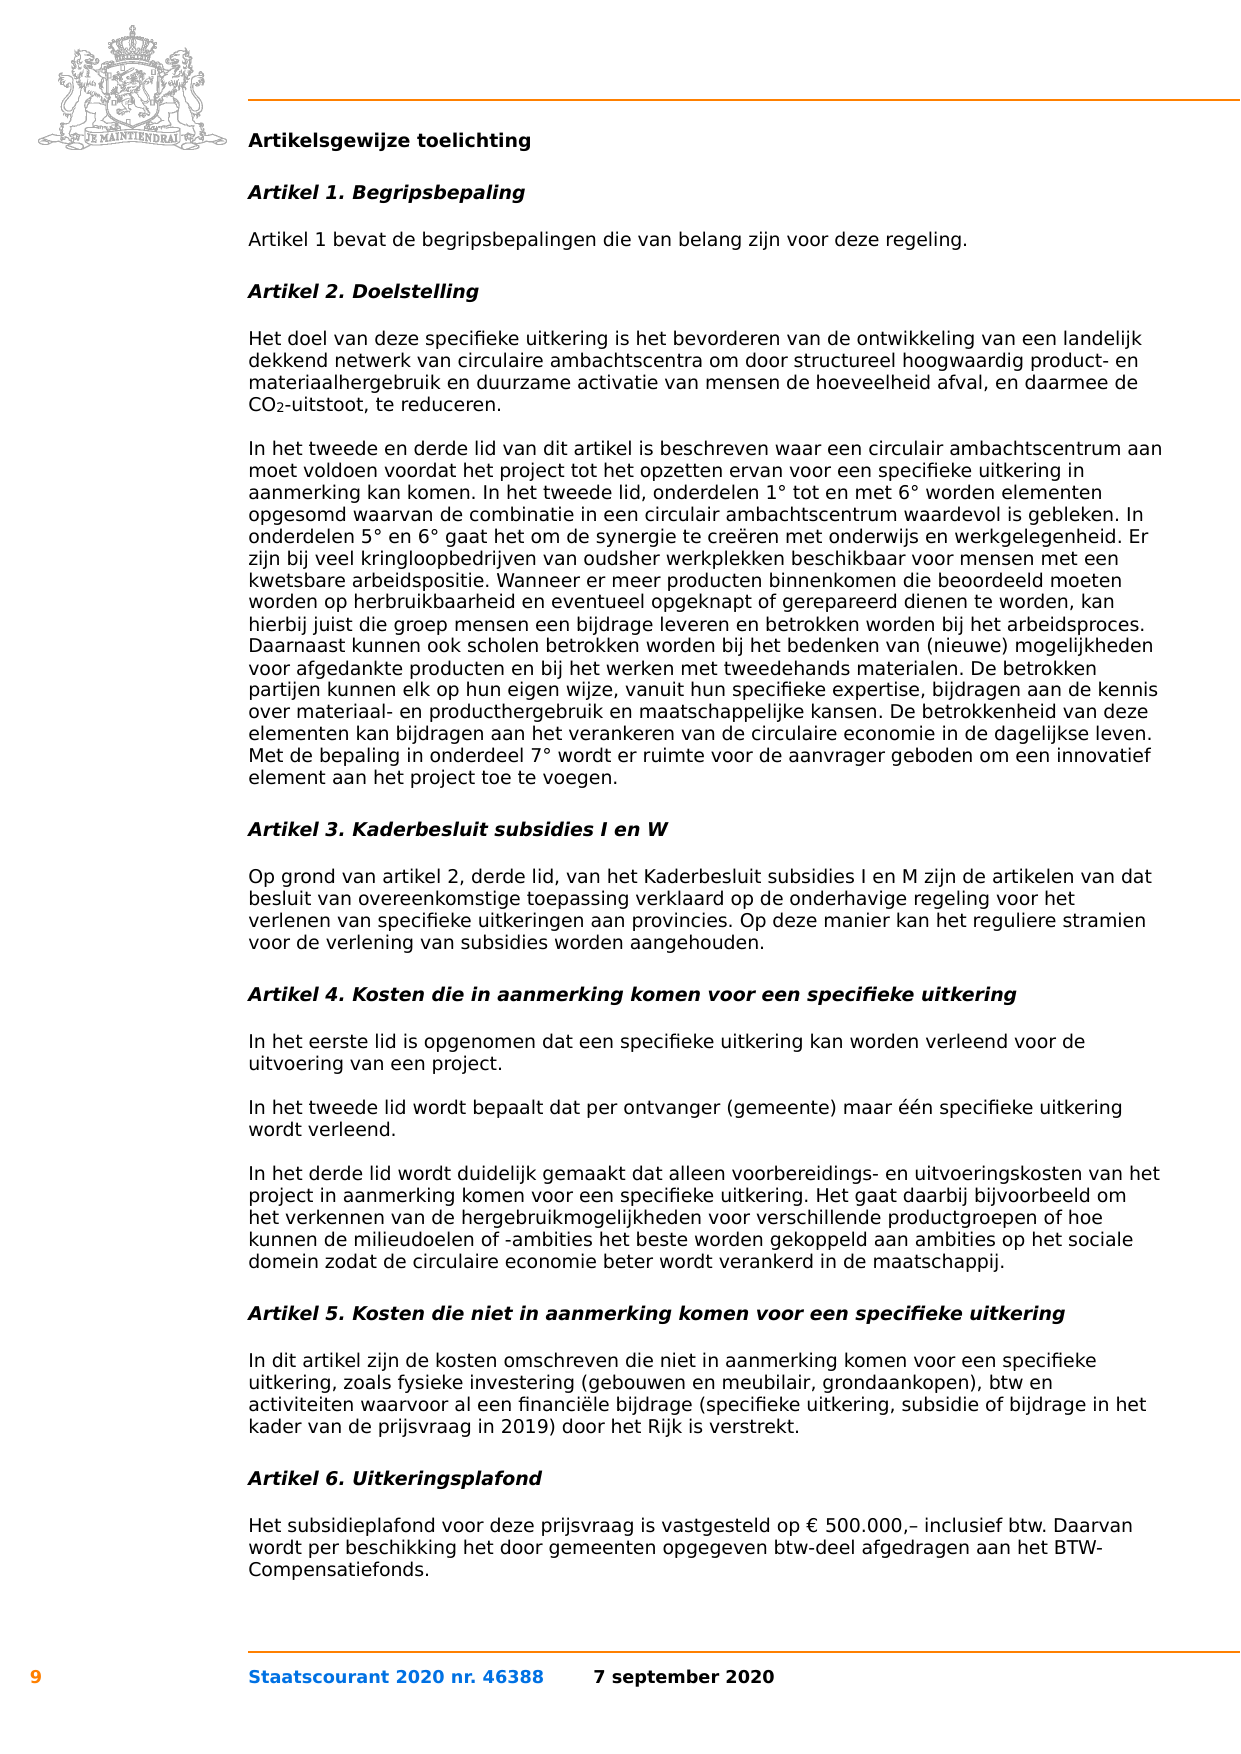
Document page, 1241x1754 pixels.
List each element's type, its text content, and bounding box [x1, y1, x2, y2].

text In dit artikel zijn de kosten omschreven die niet in aanmerking komen voor een specifieke uitkering, zoals fysieke investering (gebouwen en meubilair, grondaankopen), btw en activiteiten waarvoor al een financiële bijdrage (specifieke uitkering, subsidie of bijdrage in het kader van de prijsvraag in 2019) door het Rijk is verstrekt. [248, 1350, 1163, 1438]
picture [38, 25, 227, 150]
text In het derde lid wordt duidelijk gemaakt dat alleen voorbereidings- en uitvoeringskosten van het project in aanmerking komen voor een specifieke uitkering. Het gaat daarbij bijvoorbeeld om het verkennen van de hergebruikmogelijkheden voor verschillende productgroepen of hoe kunnen de milieudoelen of -ambities het beste worden gekoppeld aan ambities op het sociale domein zodat de circulaire economie beter wordt verankerd in de maatschappij. [248, 1163, 1163, 1273]
subtitle Artikel 1. Begripsbepaling [248, 182, 1163, 204]
subtitle Artikelsgewijze toelichting [248, 130, 1163, 152]
text In het eerste lid is opgenomen dat een specifieke uitkering kan worden verleend voor de uitvoering van een project. [248, 1031, 1163, 1075]
subtitle Artikel 5. Kosten die niet in aanmerking komen voor een specifieke uitkering [248, 1303, 1163, 1325]
text In het tweede en derde lid van dit artikel is beschreven waar een circulair ambachtscentrum aan moet voldoen voordat het project tot het opzetten ervan voor een specifieke uitkering in aanmerking kan komen. In het tweede lid, onderdelen 1° tot en met 6° worden elementen opgesomd waarvan de combinatie in een circulair ambachtscentrum waardevol is gebleken. In onderdelen 5° en 6° gaat het om de synergie te creëren met onderwijs en werkgelegenheid. Er zijn bij veel kringloopbedrijven van oudsher werkplekken beschikbaar voor mensen met een kwetsbare arbeidspositie. Wanneer er meer producten binnenkomen die beoordeeld moeten worden op herbruikbaarheid en eventueel opgeknapt of gerepareerd dienen te worden, kan hierbij juist die groep mensen een bijdrage leveren en betrokken worden bij het arbeidsproces. Daarnaast kunnen ook scholen betrokken worden bij het bedenken van (nieuwe) mogelijkheden voor afgedankte producten en bij het werken met tweedehands materialen. De betrokken partijen kunnen elk op hun eigen wijze, vanuit hun specifieke expertise, bijdragen aan de kennis over materiaal- en producthergebruik en maatschappelijke kansen. De betrokkenheid van deze elementen kan bijdragen aan het verankeren van de circulaire economie in de dagelijkse leven. Met de bepaling in onderdeel 7° wordt er ruimte voor de aanvrager geboden om een innovatief element aan het project toe te voegen. [248, 438, 1163, 789]
subtitle Artikel 6. Uitkeringsplafond [248, 1468, 1163, 1489]
subtitle Artikel 2. Doelstelling [248, 281, 1163, 303]
subtitle Artikel 3. Kaderbesluit subsidies I en W [248, 819, 1163, 841]
text In het tweede lid wordt bepaalt dat per ontvanger (gemeente) maar één specifieke uitkering wordt verleend. [248, 1097, 1163, 1141]
subtitle Artikel 4. Kosten die in aanmerking komen voor een specifieke uitkering [248, 984, 1163, 1006]
text Het doel van deze specifieke uitkering is het bevorderen van de ontwikkeling van een landelijk dekkend netwerk van circulaire ambachtscentra om door structureel hoogwaardig product- en materiaalhergebruik en duurzame activatie van mensen de hoeveelheid afval, en daarmee de CO2-uitstoot, te reduceren. [248, 328, 1163, 416]
text Op grond van artikel 2, derde lid, van het Kaderbesluit subsidies I en M zijn de artikelen van dat besluit van overeenkomstige toepassing verklaard op de onderhavige regeling voor het verlenen van specifieke uitkeringen aan provincies. Op deze manier kan het reguliere stramien voor de verlening van subsidies worden aangehouden. [248, 866, 1163, 954]
text Artikel 1 bevat de begripsbepalingen die van belang zijn voor deze regeling. [248, 229, 1163, 251]
text Het subsidieplafond voor deze prijsvraag is vastgesteld op € 500.000,– inclusief btw. Daarvan wordt per beschikking het door gemeenten opgegeven btw-deel afgedragen aan het BTW-Compensatiefonds. [248, 1514, 1163, 1581]
